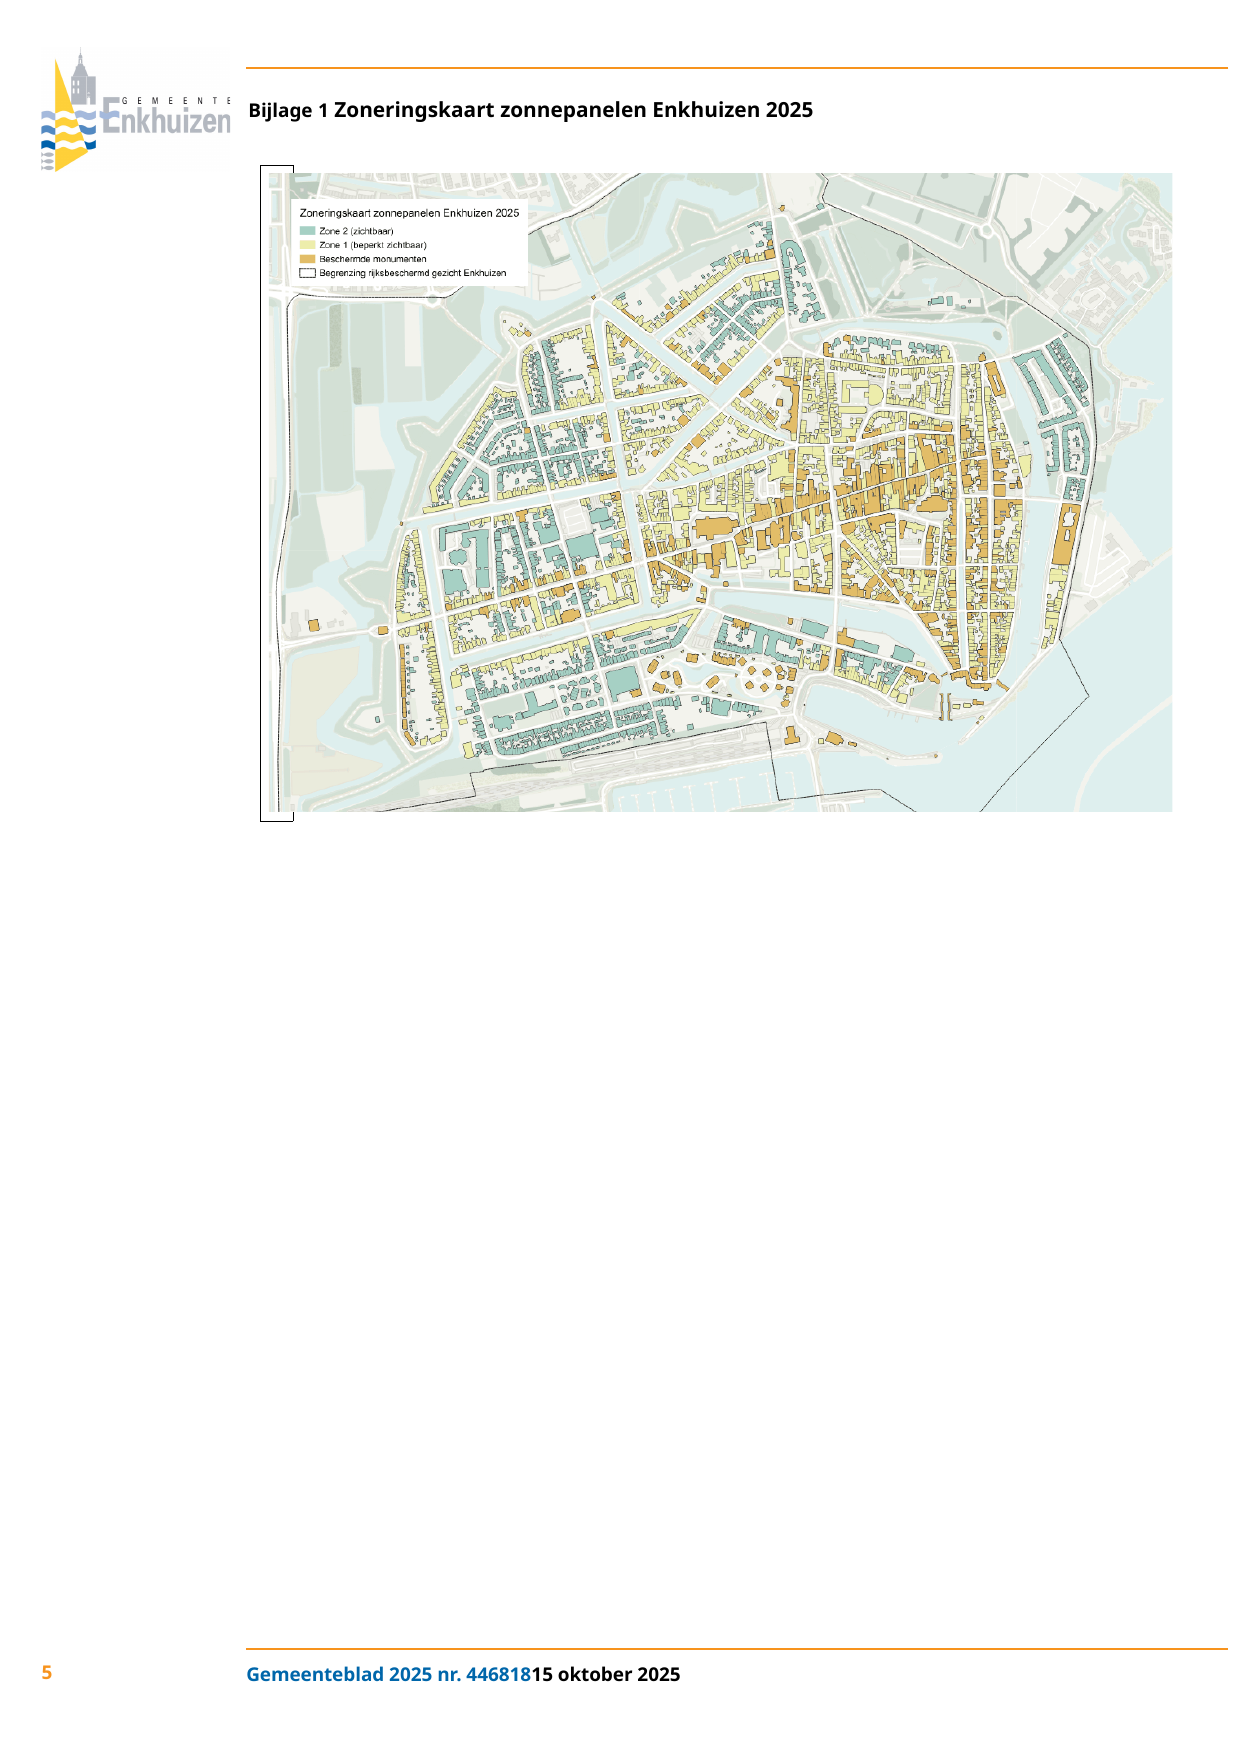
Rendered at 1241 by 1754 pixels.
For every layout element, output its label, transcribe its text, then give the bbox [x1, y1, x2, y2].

picture [268, 173, 1173, 812]
text Bijlage 1 Zoneringskaart zonnepanelen Enkhuizen 2025 [248, 95, 1152, 123]
picture [41, 47, 231, 172]
